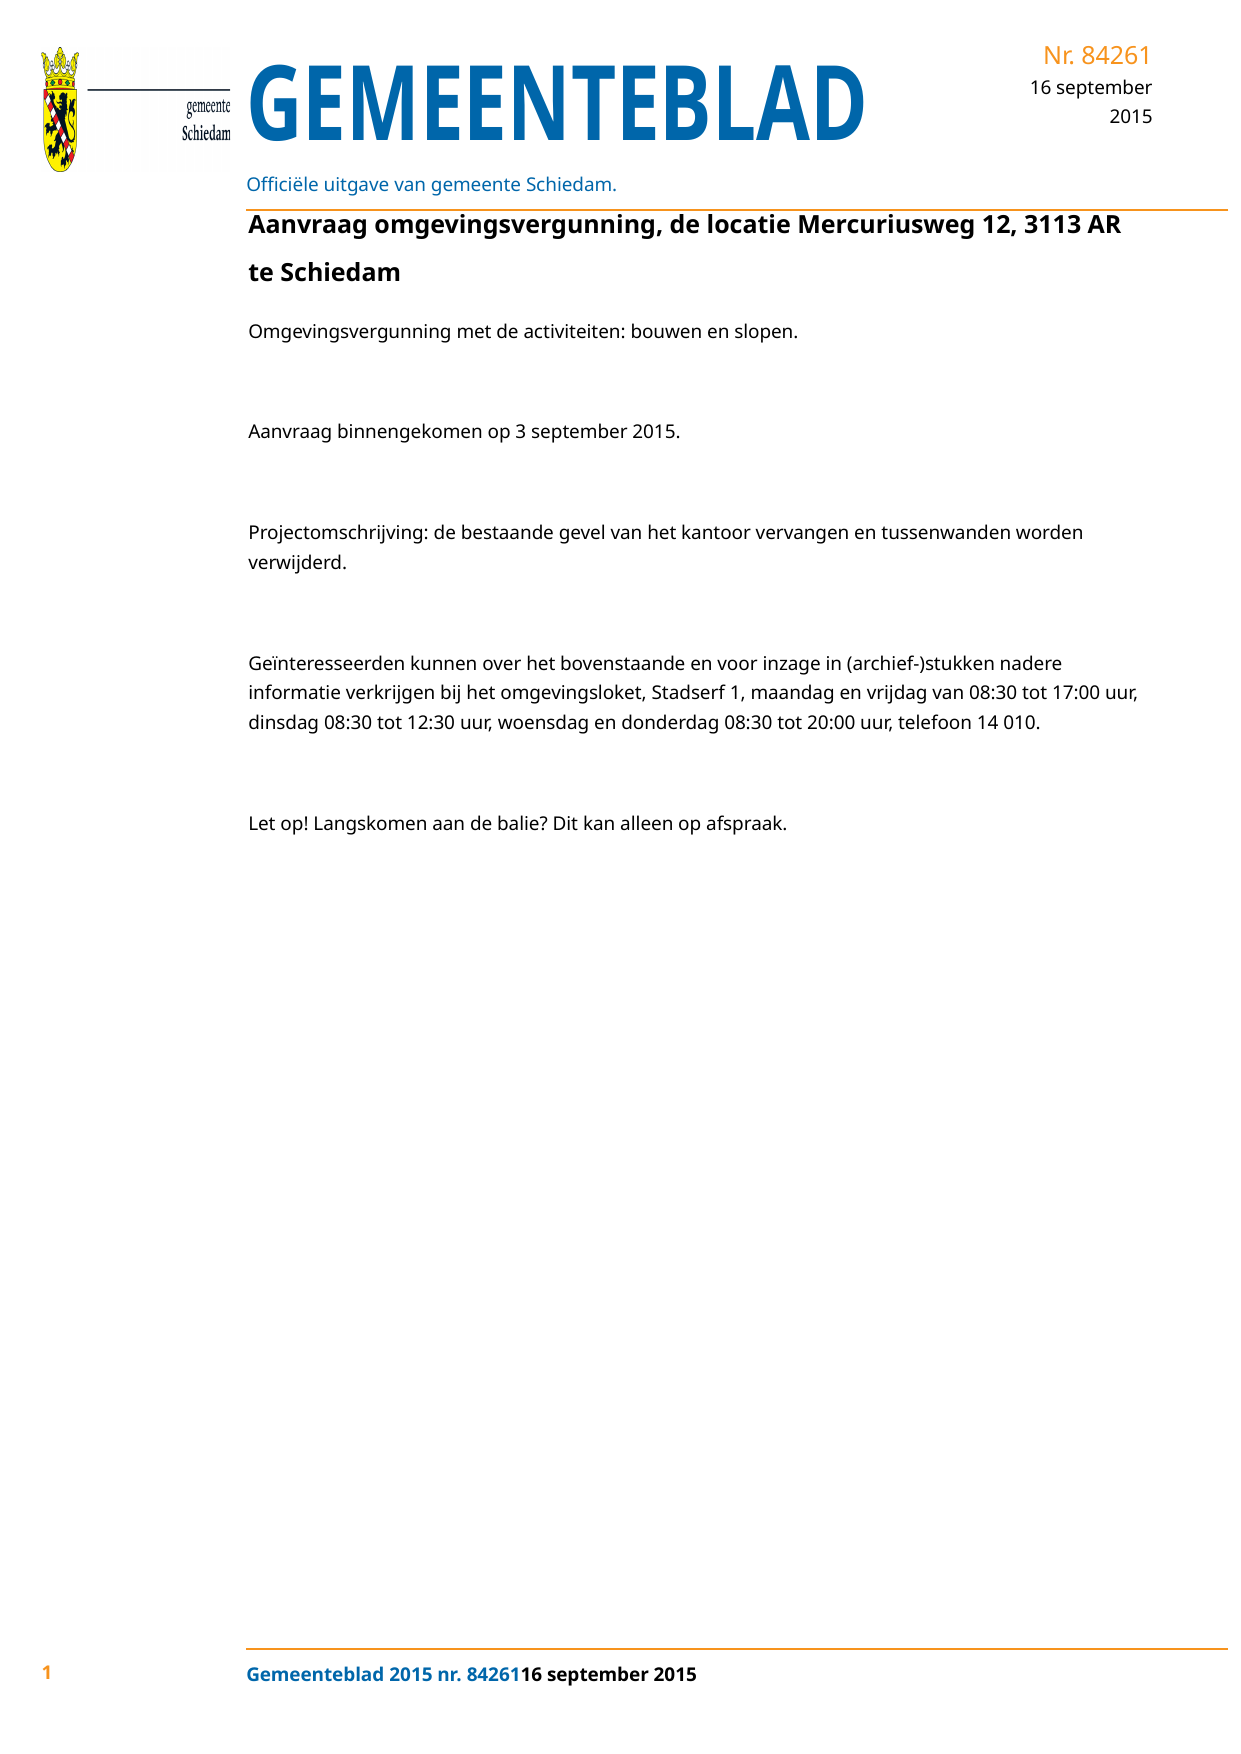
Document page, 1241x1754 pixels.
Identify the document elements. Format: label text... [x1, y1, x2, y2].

text Let op! Langskomen aan de balie? Dit kan alleen op afspraak. [248, 810, 1152, 836]
picture [41, 47, 231, 172]
text Omgevingsvergunning met de activiteiten: bouwen en slopen. [248, 318, 1152, 344]
text Geïnteresseerden kunnen over het bovenstaande en voor inzage in (archief-)stukken nadere informatie verkrijgen bij het omgevingsloket, Stadserf 1, maandag en vrijdag van 08:30 tot 17:00 uur, dinsdag 08:30 tot 12:30 uur, woensdag en donderdag 08:30 tot 20:00 uur, telefoon 14 010. [248, 650, 1152, 735]
text Projectomschrijving: de bestaande gevel van het kantoor vervangen en tussenwanden worden verwijderd. [248, 519, 1152, 575]
text Aanvraag omgevingsvergunning, de locatie Mercuriusweg 12, 3113 AR te Schiedam [248, 211, 1152, 288]
text Aanvraag binnengekomen op 3 september 2015. [248, 419, 1152, 444]
